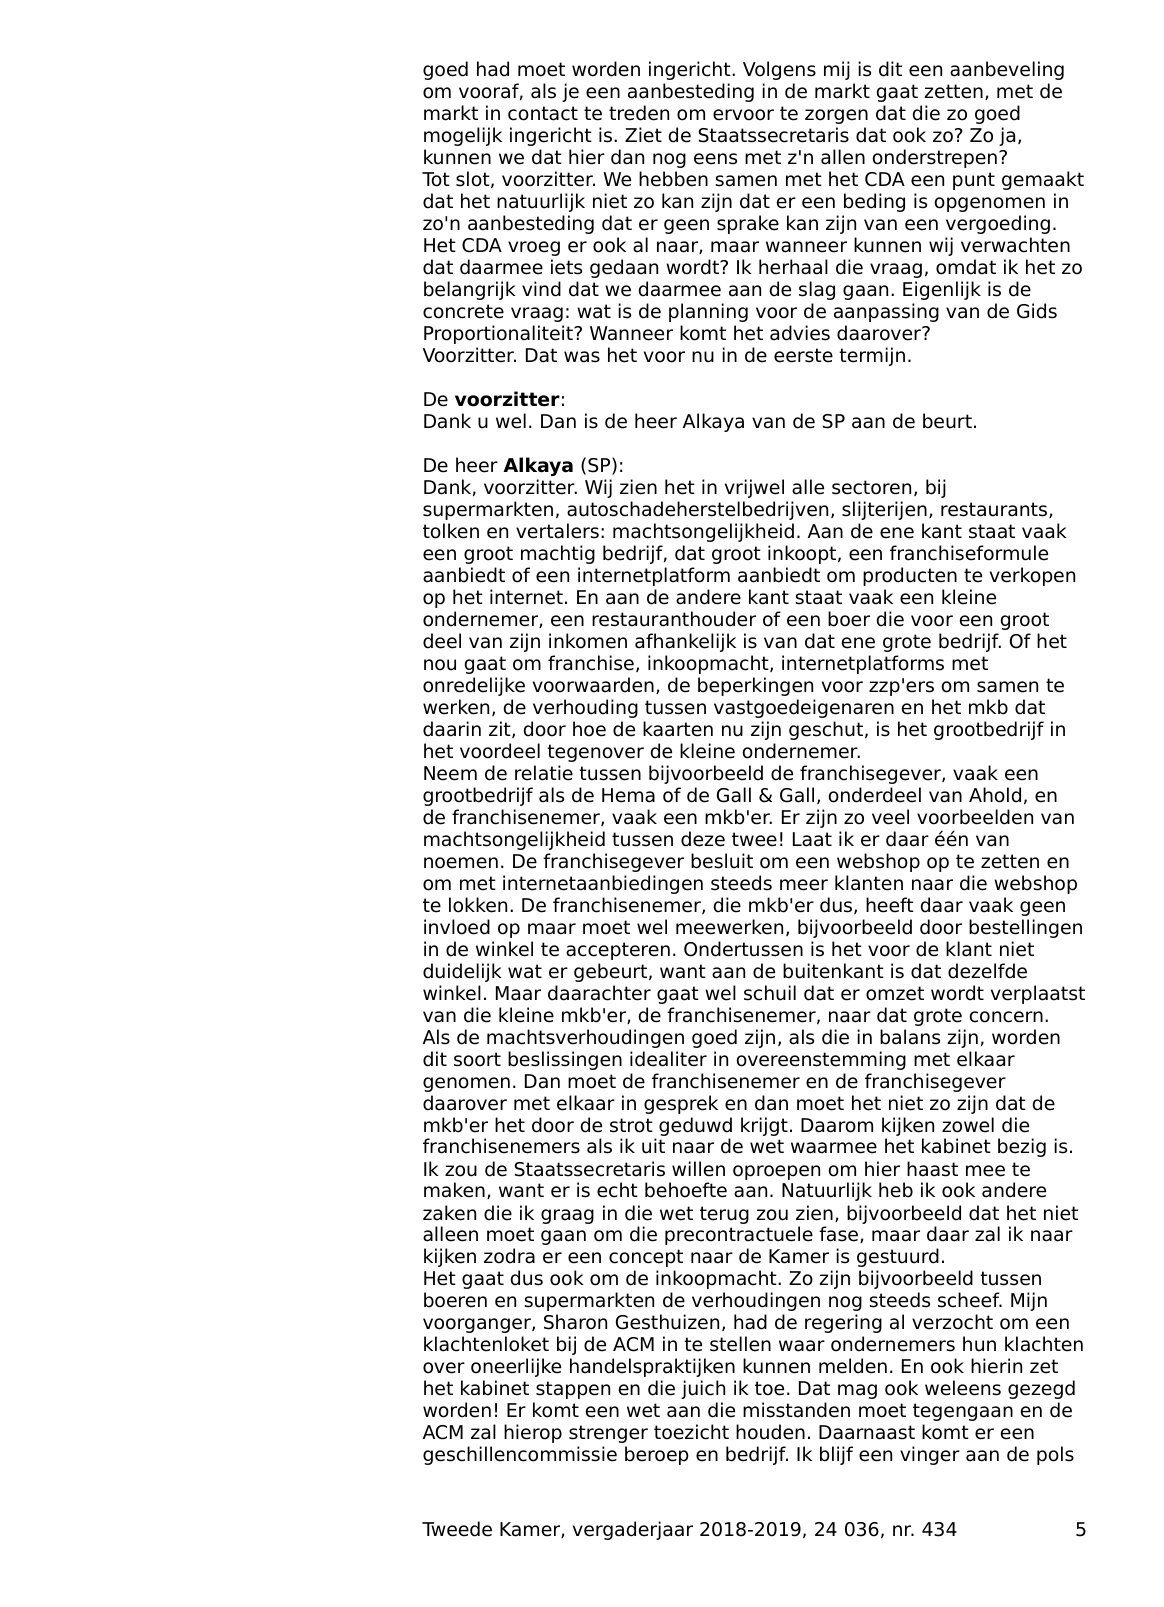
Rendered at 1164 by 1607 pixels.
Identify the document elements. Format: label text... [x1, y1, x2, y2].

text Het gaat dus ook om de inkoopmacht. Zo zijn bijvoorbeeld tussen boeren en supermarkten de verhoudingen nog steeds scheef. Mijn voorganger, Sharon Gesthuizen, had de regering al verzocht om een klachtenloket bij de ACM in te stellen waar ondernemers hun klachten over oneerlijke handelspraktijken kunnen melden. En ook hierin zet het kabinet stappen en die juich ik toe. Dat mag ook weleens gezegd worden! Er komt een wet aan die misstanden moet tegengaan en de ACM zal hierop strenger toezicht houden. Daarnaast komt er een geschillencommissie beroep en bedrijf. Ik blijf een vinger aan de pols [422, 1268, 1087, 1466]
text Als de machtsverhoudingen goed zijn, als die in balans zijn, worden dit soort beslissingen idealiter in overeenstemming met elkaar genomen. Dan moet de franchisenemer en de franchisegever daarover met elkaar in gesprek en dan moet het niet zo zijn dat de mkb'er het door de strot geduwd krijgt. Daarom kijken zowel die franchisenemers als ik uit naar de wet waarmee het kabinet bezig is. Ik zou de Staatssecretaris willen oproepen om hier haast mee te maken, want er is echt behoefte aan. Natuurlijk heb ik ook andere zaken die ik graag in die wet terug zou zien, bijvoorbeeld dat het niet alleen moet gaan om die precontractuele fase, maar daar zal ik naar kijken zodra er een concept naar de Kamer is gestuurd. [422, 1027, 1087, 1268]
text De voorzitter: [422, 389, 1087, 411]
text Neem de relatie tussen bijvoorbeeld de franchisegever, vaak een grootbedrijf als de Hema of de Gall & Gall, onderdeel van Ahold, en de franchisenemer, vaak een mkb'er. Er zijn zo veel voorbeelden van machtsongelijkheid tussen deze twee! Laat ik er daar één van noemen. De franchisegever besluit om een webshop op te zetten en om met internetaanbiedingen steeds meer klanten naar die webshop te lokken. De franchisenemer, die mkb'er dus, heeft daar vaak geen invloed op maar moet wel meewerken, bijvoorbeeld door bestellingen in de winkel te accepteren. Ondertussen is het voor de klant niet duidelijk wat er gebeurt, want aan de buitenkant is dat dezelfde winkel. Maar daarachter gaat wel schuil dat er omzet wordt verplaatst van die kleine mkb'er, de franchisenemer, naar dat grote concern. [422, 763, 1087, 1027]
text Dank u wel. Dan is de heer Alkaya van de SP aan de beurt. [422, 411, 1087, 433]
text Tot slot, voorzitter. We hebben samen met het CDA een punt gemaakt dat het natuurlijk niet zo kan zijn dat er een beding is opgenomen in zo'n aanbesteding dat er geen sprake kan zijn van een vergoeding. Het CDA vroeg er ook al naar, maar wanneer kunnen wij verwachten dat daarmee iets gedaan wordt? Ik herhaal die vraag, omdat ik het zo belangrijk vind dat we daarmee aan de slag gaan. Eigenlijk is de concrete vraag: wat is de planning voor de aanpassing van de Gids Proportionaliteit? Wanneer komt het advies daarover? [422, 169, 1087, 345]
text De heer Alkaya (SP): [422, 455, 1087, 477]
text Dank, voorzitter. Wij zien het in vrijwel alle sectoren, bij supermarkten, autoschadeherstelbedrijven, slijterijen, restaurants, tolken en vertalers: machtsongelijkheid. Aan de ene kant staat vaak een groot machtig bedrijf, dat groot inkoopt, een franchiseformule aanbiedt of een internetplatform aanbiedt om producten te verkopen op het internet. En aan de andere kant staat vaak een kleine ondernemer, een restauranthouder of een boer die voor een groot deel van zijn inkomen afhankelijk is van dat ene grote bedrijf. Of het nou gaat om franchise, inkoopmacht, internetplatforms met onredelijke voorwaarden, de beperkingen voor zzp'ers om samen te werken, de verhouding tussen vastgoedeigenaren en het mkb dat daarin zit, door hoe de kaarten nu zijn geschut, is het grootbedrijf in het voordeel tegenover de kleine ondernemer. [422, 477, 1087, 763]
text Voorzitter. Dat was het voor nu in de eerste termijn. [422, 345, 1087, 367]
text goed had moet worden ingericht. Volgens mij is dit een aanbeveling om vooraf, als je een aanbesteding in de markt gaat zetten, met de markt in contact te treden om ervoor te zorgen dat die zo goed mogelijk ingericht is. Ziet de Staatssecretaris dat ook zo? Zo ja, kunnen we dat hier dan nog eens met z'n allen onderstrepen? [422, 59, 1087, 169]
